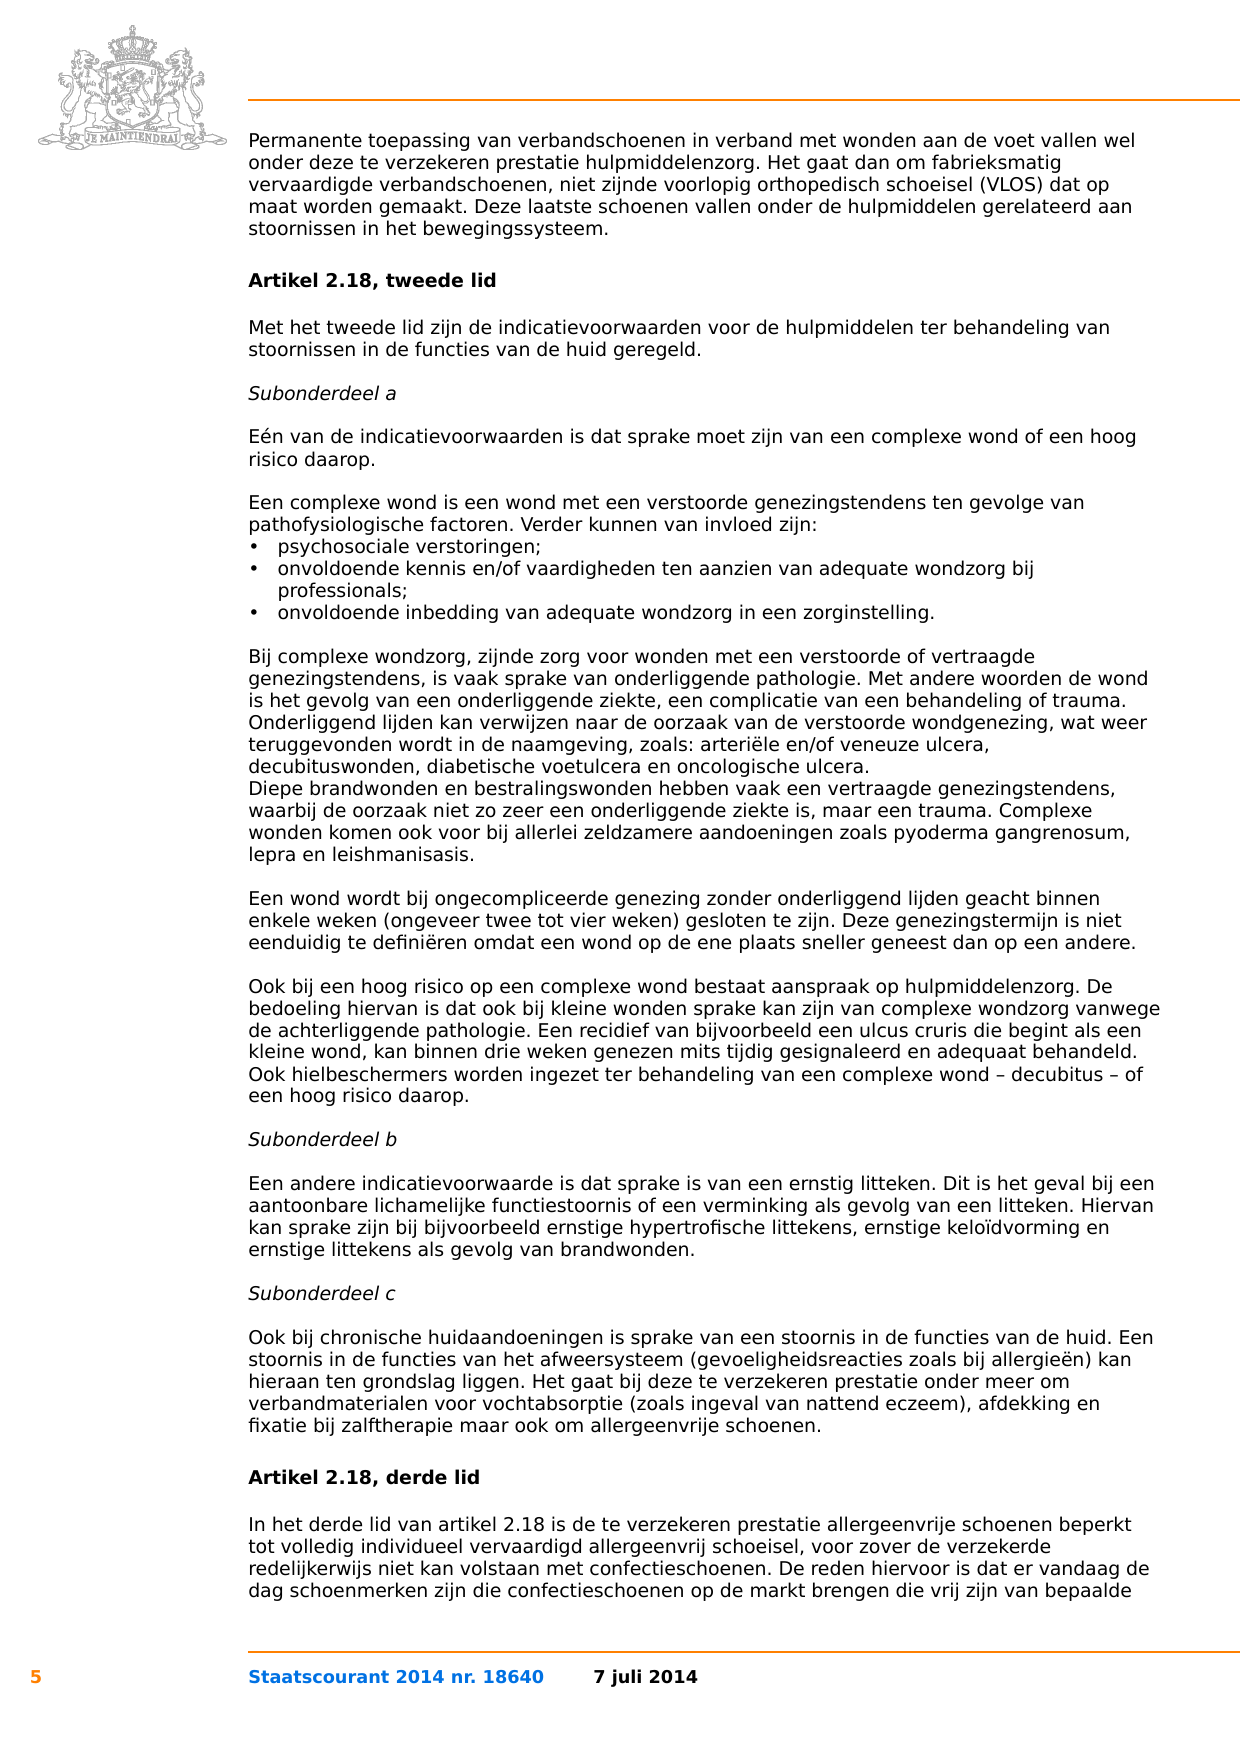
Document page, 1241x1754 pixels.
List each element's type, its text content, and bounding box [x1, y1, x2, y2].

text Diepe brandwonden en bestralingswonden hebben vaak een vertraagde genezingstendens, waarbij de oorzaak niet zo zeer een onderliggende ziekte is, maar een trauma. Complexe wonden komen ook voor bij allerlei zeldzamere aandoeningen zoals pyoderma gangrenosum, lepra en leishmanisasis. [248, 778, 1163, 866]
text Ook bij chronische huidaandoeningen is sprake van een stoornis in de functies van de huid. Een stoornis in de functies van het afweersysteem (gevoeligheidsreacties zoals bij allergieën) kan hieraan ten grondslag liggen. Het gaat bij deze te verzekeren prestatie onder meer om verbandmaterialen voor vochtabsorptie (zoals ingeval van nattend eczeem), afdekking en fixatie bij zalftherapie maar ook om allergeenvrije schoenen. [248, 1327, 1163, 1437]
subtitle Subonderdeel c [248, 1283, 1163, 1305]
text Permanente toepassing van verbandschoenen in verband met wonden aan de voet vallen wel onder deze te verzekeren prestatie hulpmiddelenzorg. Het gaat dan om fabrieksmatig vervaardigde verbandschoenen, niet zijnde voorlopig orthopedisch schoeisel (VLOS) dat op maat worden gemaakt. Deze laatste schoenen vallen onder de hulpmiddelen gerelateerd aan stoornissen in het bewegingssysteem. [248, 130, 1163, 240]
subtitle Artikel 2.18, derde lid [248, 1467, 1163, 1489]
text Een complexe wond is een wond met een verstoorde genezingstendens ten gevolge van pathofysiologische factoren. Verder kunnen van invloed zijn: [248, 492, 1163, 536]
text • onvoldoende kennis en/of vaardigheden ten aanzien van adequate wondzorg bij professionals; [248, 558, 1163, 602]
subtitle Subonderdeel b [248, 1129, 1163, 1151]
text • onvoldoende inbedding van adequate wondzorg in een zorginstelling. [248, 602, 1163, 624]
text Ook bij een hoog risico op een complexe wond bestaat aanspraak op hulpmiddelenzorg. De bedoeling hiervan is dat ook bij kleine wonden sprake kan zijn van complexe wondzorg vanwege de achterliggende pathologie. Een recidief van bijvoorbeeld een ulcus cruris die begint als een kleine wond, kan binnen drie weken genezen mits tijdig gesignaleerd en adequaat behandeld. Ook hielbeschermers worden ingezet ter behandeling van een complexe wond – decubitus – of een hoog risico daarop. [248, 976, 1163, 1107]
text Een andere indicatievoorwaarde is dat sprake is van een ernstig litteken. Dit is het geval bij een aantoonbare lichamelijke functiestoornis of een verminking als gevolg van een litteken. Hiervan kan sprake zijn bij bijvoorbeeld ernstige hypertrofische littekens, ernstige keloïdvorming en ernstige littekens als gevolg van brandwonden. [248, 1173, 1163, 1261]
text Een wond wordt bij ongecompliceerde genezing zonder onderliggend lijden geacht binnen enkele weken (ongeveer twee tot vier weken) gesloten te zijn. Deze genezingstermijn is niet eenduidig te definiëren omdat een wond op de ene plaats sneller geneest dan op een andere. [248, 888, 1163, 954]
text Eén van de indicatievoorwaarden is dat sprake moet zijn van een complexe wond of een hoog risico daarop. [248, 426, 1163, 470]
subtitle Subonderdeel a [248, 383, 1163, 404]
text • psychosociale verstoringen; [248, 536, 1163, 558]
picture [38, 25, 227, 150]
text Met het tweede lid zijn de indicatievoorwaarden voor de hulpmiddelen ter behandeling van stoornissen in de functies van de huid geregeld. [248, 317, 1163, 361]
text In het derde lid van artikel 2.18 is de te verzekeren prestatie allergeenvrije schoenen beperkt tot volledig individueel vervaardigd allergeenvrij schoeisel, voor zover de verzekerde redelijkerwijs niet kan volstaan met confectieschoenen. De reden hiervoor is dat er vandaag de dag schoenmerken zijn die confectieschoenen op de markt brengen die vrij zijn van bepaalde [248, 1514, 1163, 1602]
subtitle Artikel 2.18, tweede lid [248, 270, 1163, 292]
text Bij complexe wondzorg, zijnde zorg voor wonden met een verstoorde of vertraagde genezingstendens, is vaak sprake van onderliggende pathologie. Met andere woorden de wond is het gevolg van een onderliggende ziekte, een complicatie van een behandeling of trauma. Onderliggend lijden kan verwijzen naar de oorzaak van de verstoorde wondgenezing, wat weer teruggevonden wordt in de naamgeving, zoals: arteriële en/of veneuze ulcera, decubituswonden, diabetische voetulcera en oncologische ulcera. [248, 646, 1163, 778]
